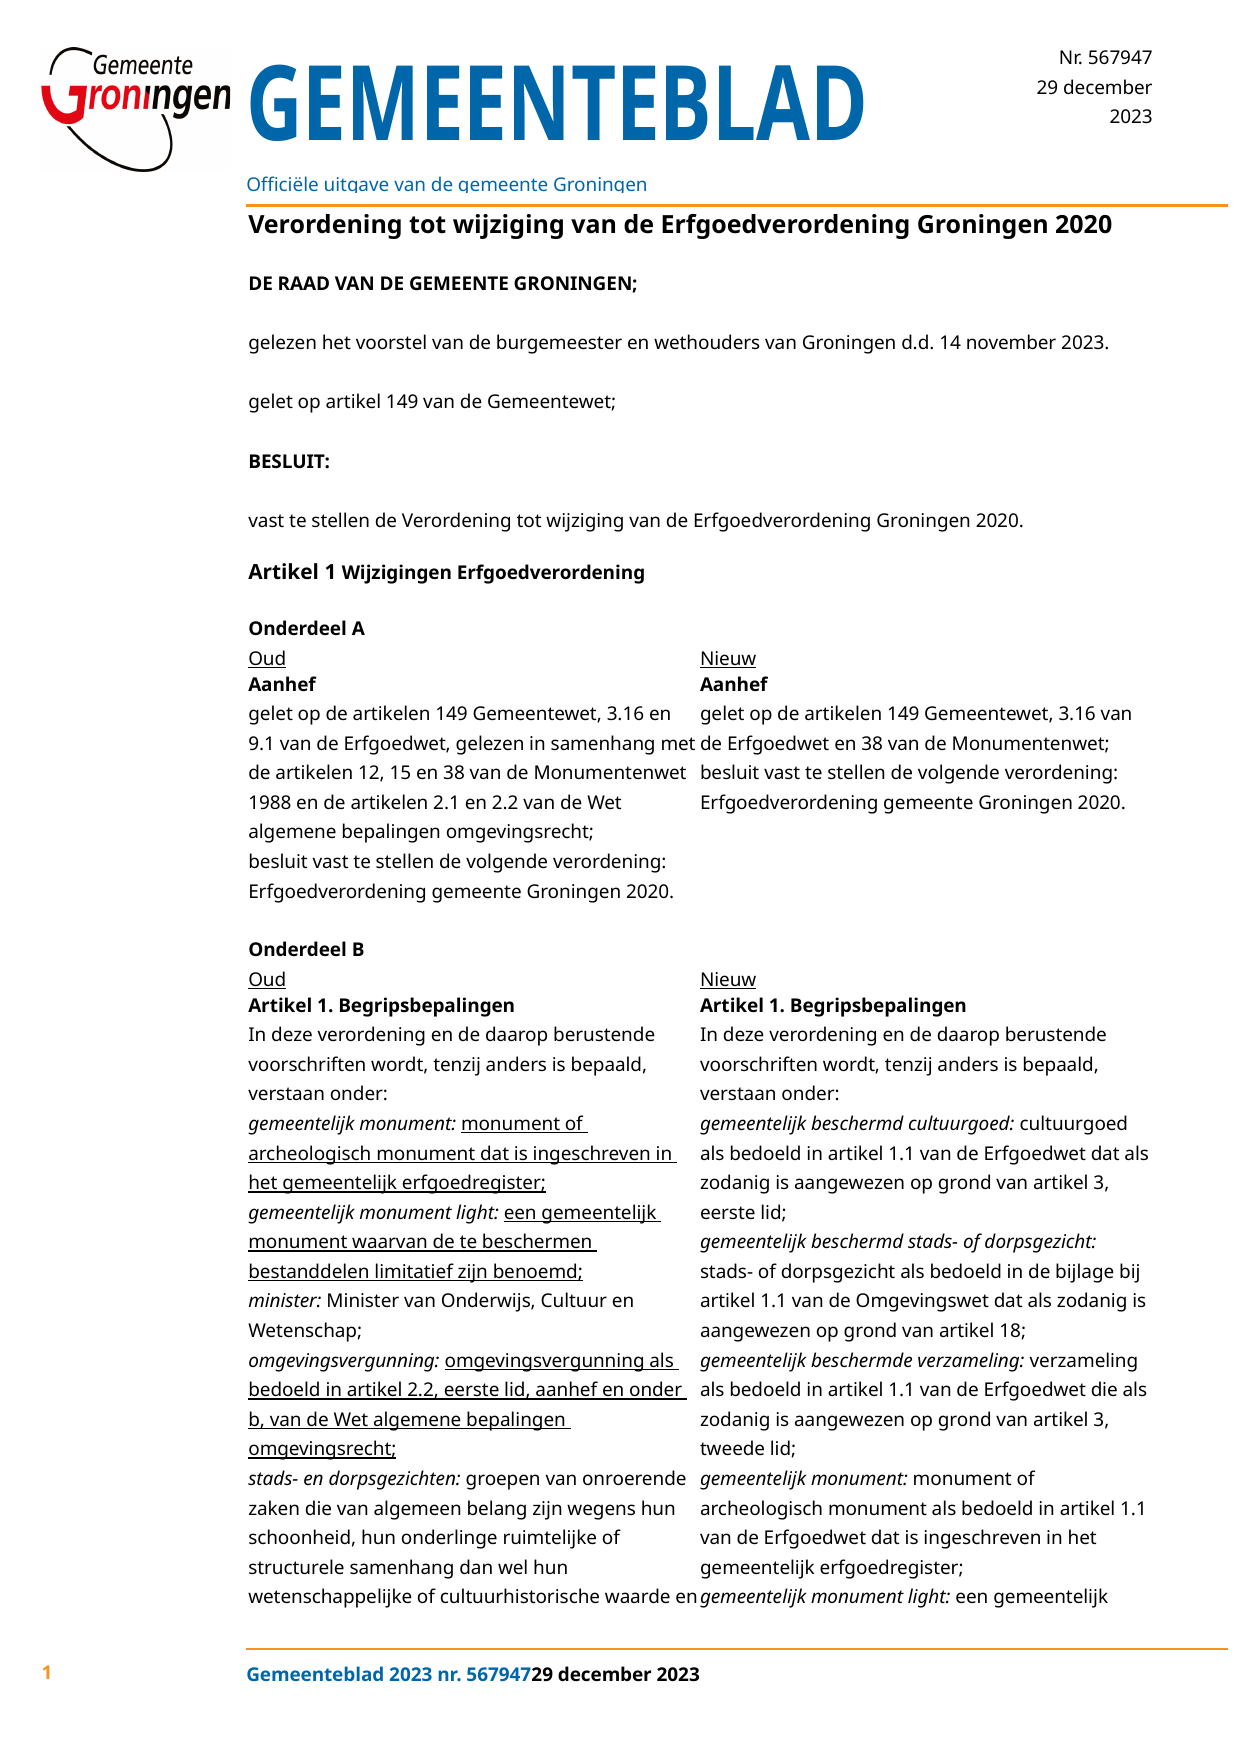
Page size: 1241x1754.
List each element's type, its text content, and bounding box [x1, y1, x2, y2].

text Verordening tot wijziging van de Erfgoedverordening Groningen 2020 [248, 207, 1152, 241]
text gelezen het voorstel van de burgemeester en wethouders van Groningen d.d. 14 november 2023. [248, 329, 1152, 355]
text DE RAAD VAN DE GEMEENTE GRONINGEN; [248, 270, 1152, 296]
table_cell Aanhef gelet op de artikelen 149 Gemeentewet, 3.16 en 9.1 van de Erfgoedwet, gelezen in samenhang met de artikelen 12, 15 en 38 van de Monumentenwet 1988 en de artikelen 2.1 en 2.2 van de Wet algemene bepalingen omgevingsrecht; besluit vast te stellen de volgende verordening: Erfgoedverordening gemeente Groningen 2020. [248, 671, 700, 904]
text Artikel 1 Wijzigingen Erfgoedverordening [248, 557, 1152, 586]
table_cell Artikel 1. Begripsbepalingen In deze verordening en de daarop berustende voorschriften wordt, tenzij anders is bepaald, verstaan onder: gemeentelijk monument: monument of archeologisch monument dat is ingeschreven in het gemeentelijk erfgoedregister; gemeentelijk monument light: een gemeentelijk monument waarvan de te beschermen bestanddelen limitatief zijn benoemd; minister: Minister van Onderwijs, Cultuur en Wetenschap; omgevingsvergunning: omgevingsvergunning als bedoeld in artikel 2.2, eerste lid, aanhef en onder b, van de Wet algemene bepalingen omgevingsrecht; stads- en dorpsgezichten: groepen van onroerende zaken die van algemeen belang zijn wegens hun schoonheid, hun onderlinge ruimtelijke of structurele samenhang dan wel hun wetenschappelijke of cultuurhistorische waarde en [248, 992, 700, 1609]
picture [41, 47, 231, 172]
table_cell Aanhef gelet op de artikelen 149 Gemeentewet, 3.16 van de Erfgoedwet en 38 van de Monumentenwet; besluit vast te stellen de volgende verordening: Erfgoedverordening gemeente Groningen 2020. [700, 671, 1152, 904]
table_header Nieuw [700, 645, 1152, 671]
table_header Oud [248, 966, 700, 992]
text BESLUIT: [248, 448, 1152, 473]
table_header Nieuw [700, 966, 1152, 992]
text Onderdeel B [248, 936, 1152, 962]
table_cell Artikel 1. Begripsbepalingen In deze verordening en de daarop berustende voorschriften wordt, tenzij anders is bepaald, verstaan onder: gemeentelijk beschermd cultuurgoed: cultuurgoed als bedoeld in artikel 1.1 van de Erfgoedwet dat als zodanig is aangewezen op grond van artikel 3, eerste lid; gemeentelijk beschermd stads- of dorpsgezicht: stads- of dorpsgezicht als bedoeld in de bijlage bij artikel 1.1 van de Omgevingswet dat als zodanig is aangewezen op grond van artikel 18; gemeentelijk beschermde verzameling: verzameling als bedoeld in artikel 1.1 van de Erfgoedwet die als zodanig is aangewezen op grond van artikel 3, tweede lid; gemeentelijk monument: monument of archeologisch monument als bedoeld in artikel 1.1 van de Erfgoedwet dat is ingeschreven in het gemeentelijk erfgoedregister; gemeentelijk monument light: een gemeentelijk [700, 992, 1152, 1609]
text Onderdeel A [248, 615, 1152, 641]
text vast te stellen de Verordening tot wijziging van de Erfgoedverordening Groningen 2020. [248, 507, 1152, 533]
table_header Oud [248, 645, 700, 671]
text gelet op artikel 149 van de Gemeentewet; [248, 389, 1152, 414]
